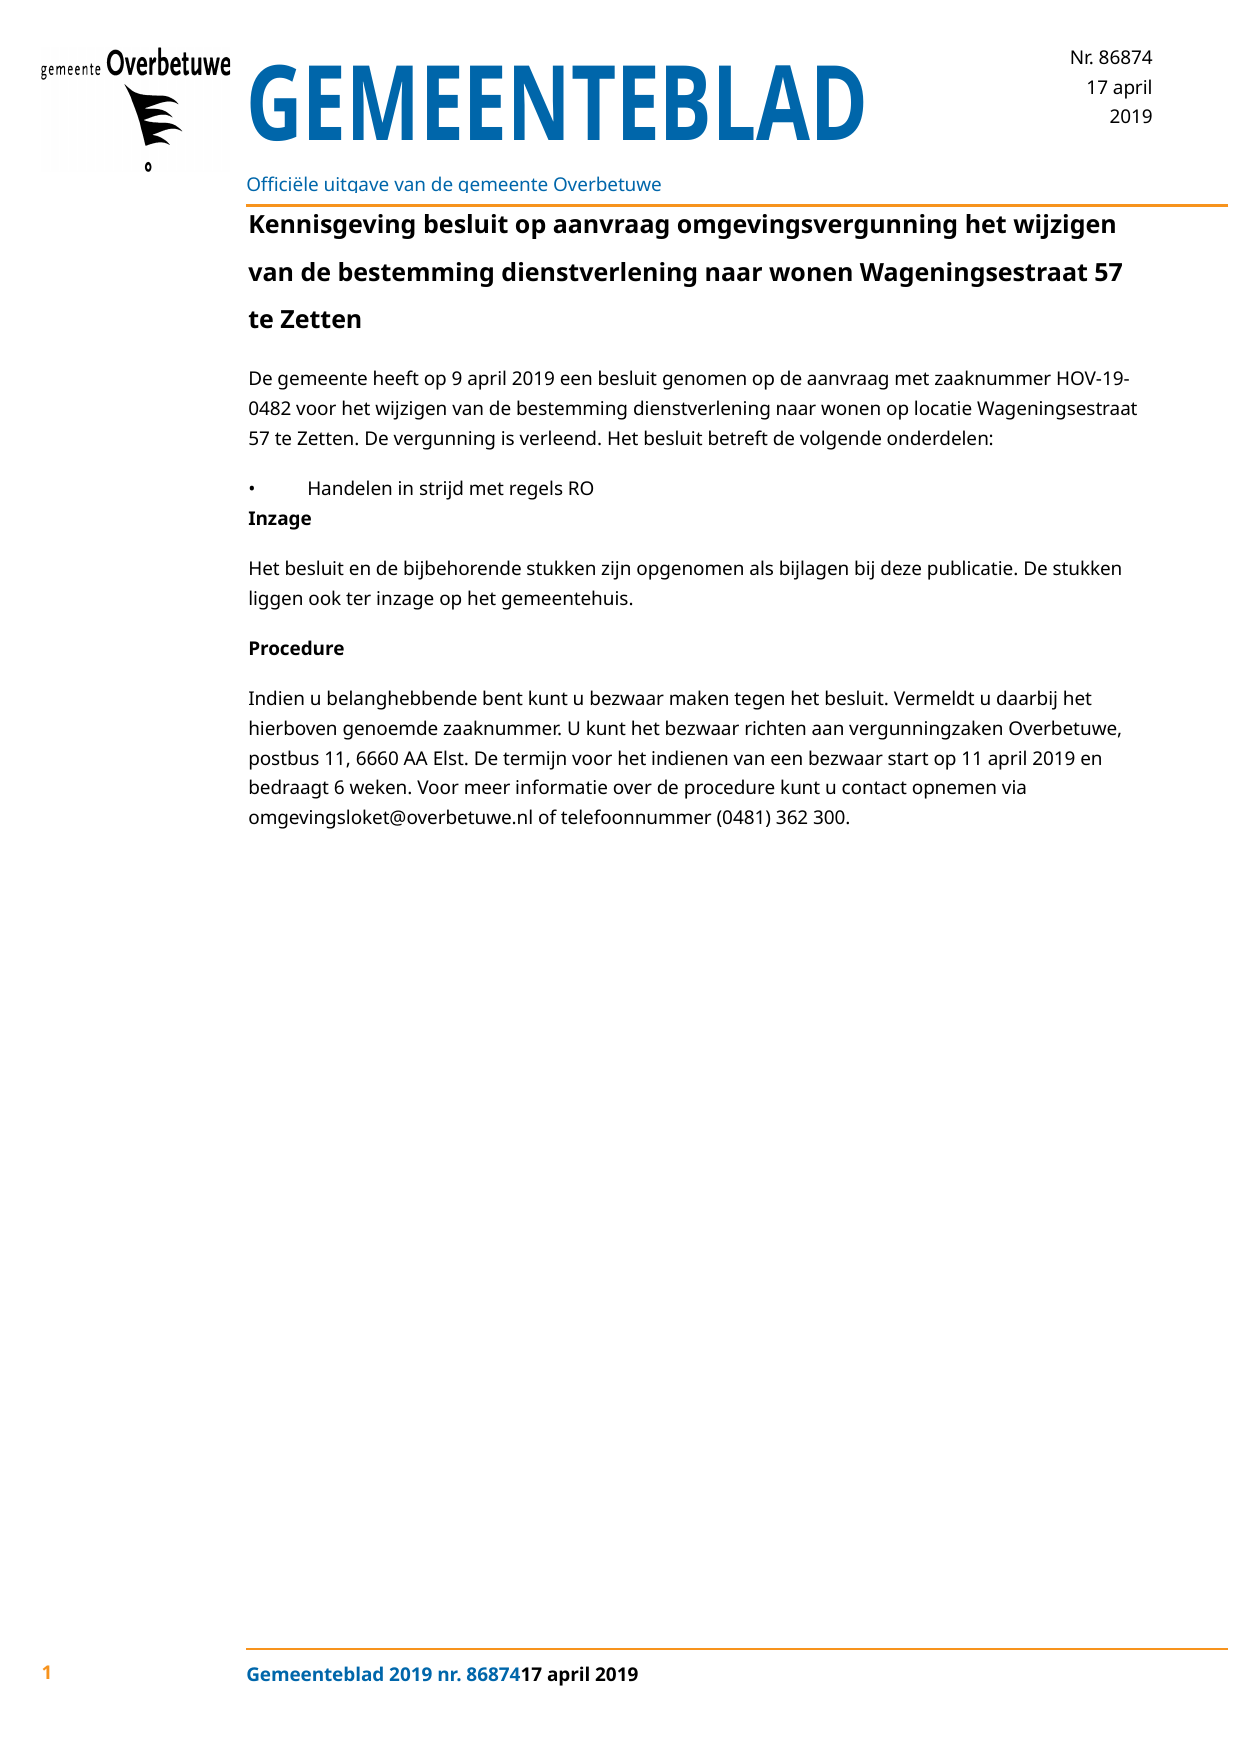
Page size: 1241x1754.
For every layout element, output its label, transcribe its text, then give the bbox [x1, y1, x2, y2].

text Procedure [248, 635, 1152, 661]
picture [41, 47, 231, 172]
text Indien u belanghebbende bent kunt u bezwaar maken tegen het besluit. Vermeldt u daarbij het hierboven genoemde zaaknummer. U kunt het bezwaar richten aan vergunningzaken Overbetuwe, postbus 11, 6660 AA Elst. De termijn voor het indienen van een bezwaar start op 11 april 2019 en bedraagt 6 weken. Voor meer informatie over de procedure kunt u contact opnemen via omgevingsloket@overbetuwe.nl of telefoonnummer (0481) 362 300. [248, 686, 1152, 829]
text De gemeente heeft op 9 april 2019 een besluit genomen op de aanvraag met zaaknummer HOV-19-0482 voor het wijzigen van de bestemming dienstverlening naar wonen op locatie Wageningsestraat 57 te Zetten. De vergunning is verleend. Het besluit betreft de volgende onderdelen: [248, 366, 1152, 450]
text Kennisgeving besluit op aanvraag omgevingsvergunning het wijzigen van de bestemming dienstverlening naar wonen Wageningsestraat 57 te Zetten [248, 207, 1152, 336]
text Inzage [248, 505, 1152, 530]
list Handelen in strijd met regels RO [248, 475, 1152, 501]
text Het besluit en de bijbehorende stukken zijn opgenomen als bijlagen bij deze publicatie. De stukken liggen ook ter inzage op het gemeentehuis. [248, 555, 1152, 610]
